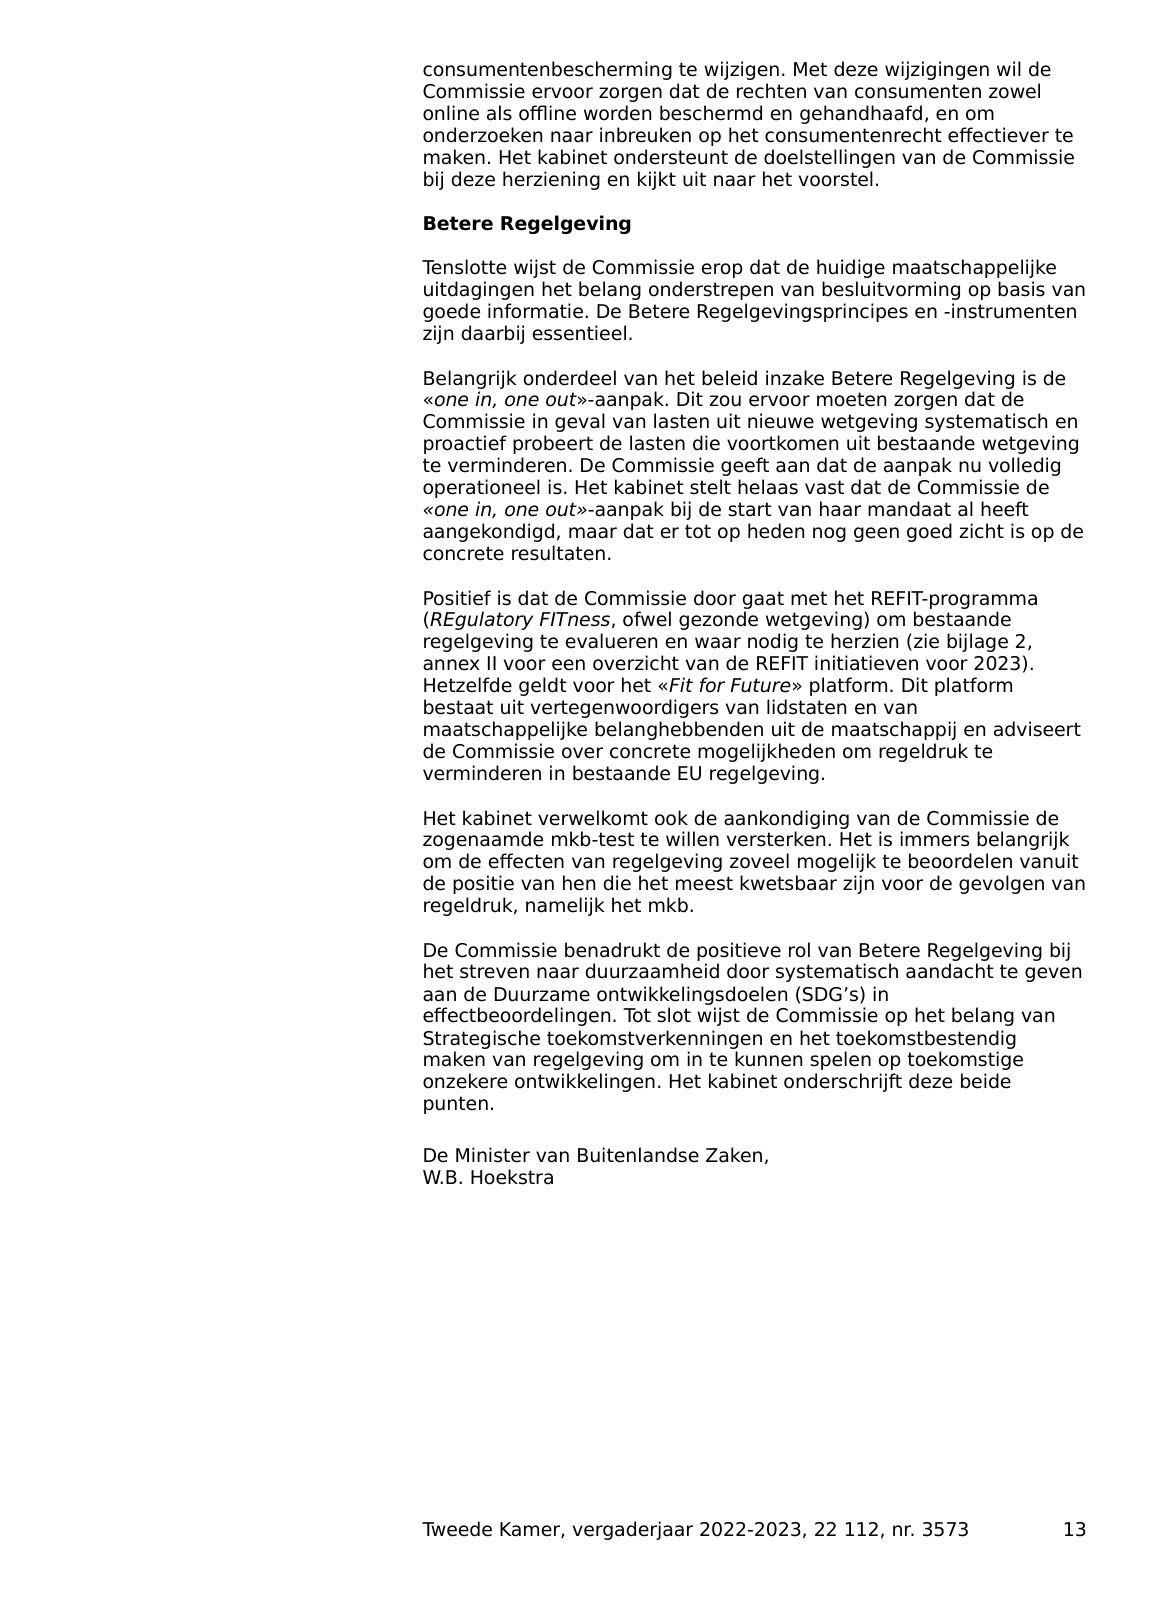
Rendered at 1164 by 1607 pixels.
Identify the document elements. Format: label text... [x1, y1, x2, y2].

text De Commissie benadrukt de positieve rol van Betere Regelgeving bij het streven naar duurzaamheid door systematisch aandacht te geven aan de Duurzame ontwikkelingsdoelen (SDG’s) in effectbeoordelingen. Tot slot wijst de Commissie op het belang van Strategische toekomstverkenningen en het toekomstbestendig maken van regelgeving om in te kunnen spelen op toekomstige onzekere ontwikkelingen. Het kabinet onderschrijft deze beide punten. [422, 939, 1087, 1115]
text consumentenbescherming te wijzigen. Met deze wijzigingen wil de Commissie ervoor zorgen dat de rechten van consumenten zowel online als offline worden beschermd en gehandhaafd, en om onderzoeken naar inbreuken op het consumentenrecht effectiever te maken. Het kabinet ondersteunt de doelstellingen van de Commissie bij deze herziening en kijkt uit naar het voorstel. [422, 59, 1087, 191]
subtitle Betere Regelgeving [422, 213, 1087, 235]
text Het kabinet verwelkomt ook de aankondiging van de Commissie de zogenaamde mkb-test te willen versterken. Het is immers belangrijk om de effecten van regelgeving zoveel mogelijk te beoordelen vanuit de positie van hen die het meest kwetsbaar zijn voor de gevolgen van regeldruk, namelijk het mkb. [422, 807, 1087, 917]
text Belangrijk onderdeel van het beleid inzake Betere Regelgeving is de «one in, one out»-aanpak. Dit zou ervoor moeten zorgen dat de Commissie in geval van lasten uit nieuwe wetgeving systematisch en proactief probeert de lasten die voortkomen uit bestaande wetgeving te verminderen. De Commissie geeft aan dat de aanpak nu volledig operationeel is. Het kabinet stelt helaas vast dat de Commissie de «one in, one out»-aanpak bij de start van haar mandaat al heeft aangekondigd, maar dat er tot op heden nog geen goed zicht is op de concrete resultaten. [422, 367, 1087, 565]
text Positief is dat de Commissie door gaat met het REFIT-programma (REgulatory FITness, ofwel gezonde wetgeving) om bestaande regelgeving te evalueren en waar nodig te herzien (zie bijlage 2, annex II voor een overzicht van de REFIT initiatieven voor 2023). Hetzelfde geldt voor het «Fit for Future» platform. Dit platform bestaat uit vertegenwoordigers van lidstaten en van maatschappelijke belanghebbenden uit de maatschappij en adviseert de Commissie over concrete mogelijkheden om regeldruk te verminderen in bestaande EU regelgeving. [422, 587, 1087, 785]
text De Minister van Buitenlandse Zaken, W.B. Hoekstra [422, 1145, 1087, 1189]
text Tenslotte wijst de Commissie erop dat de huidige maatschappelijke uitdagingen het belang onderstrepen van besluitvorming op basis van goede informatie. De Betere Regelgevingsprincipes en -instrumenten zijn daarbij essentieel. [422, 257, 1087, 345]
